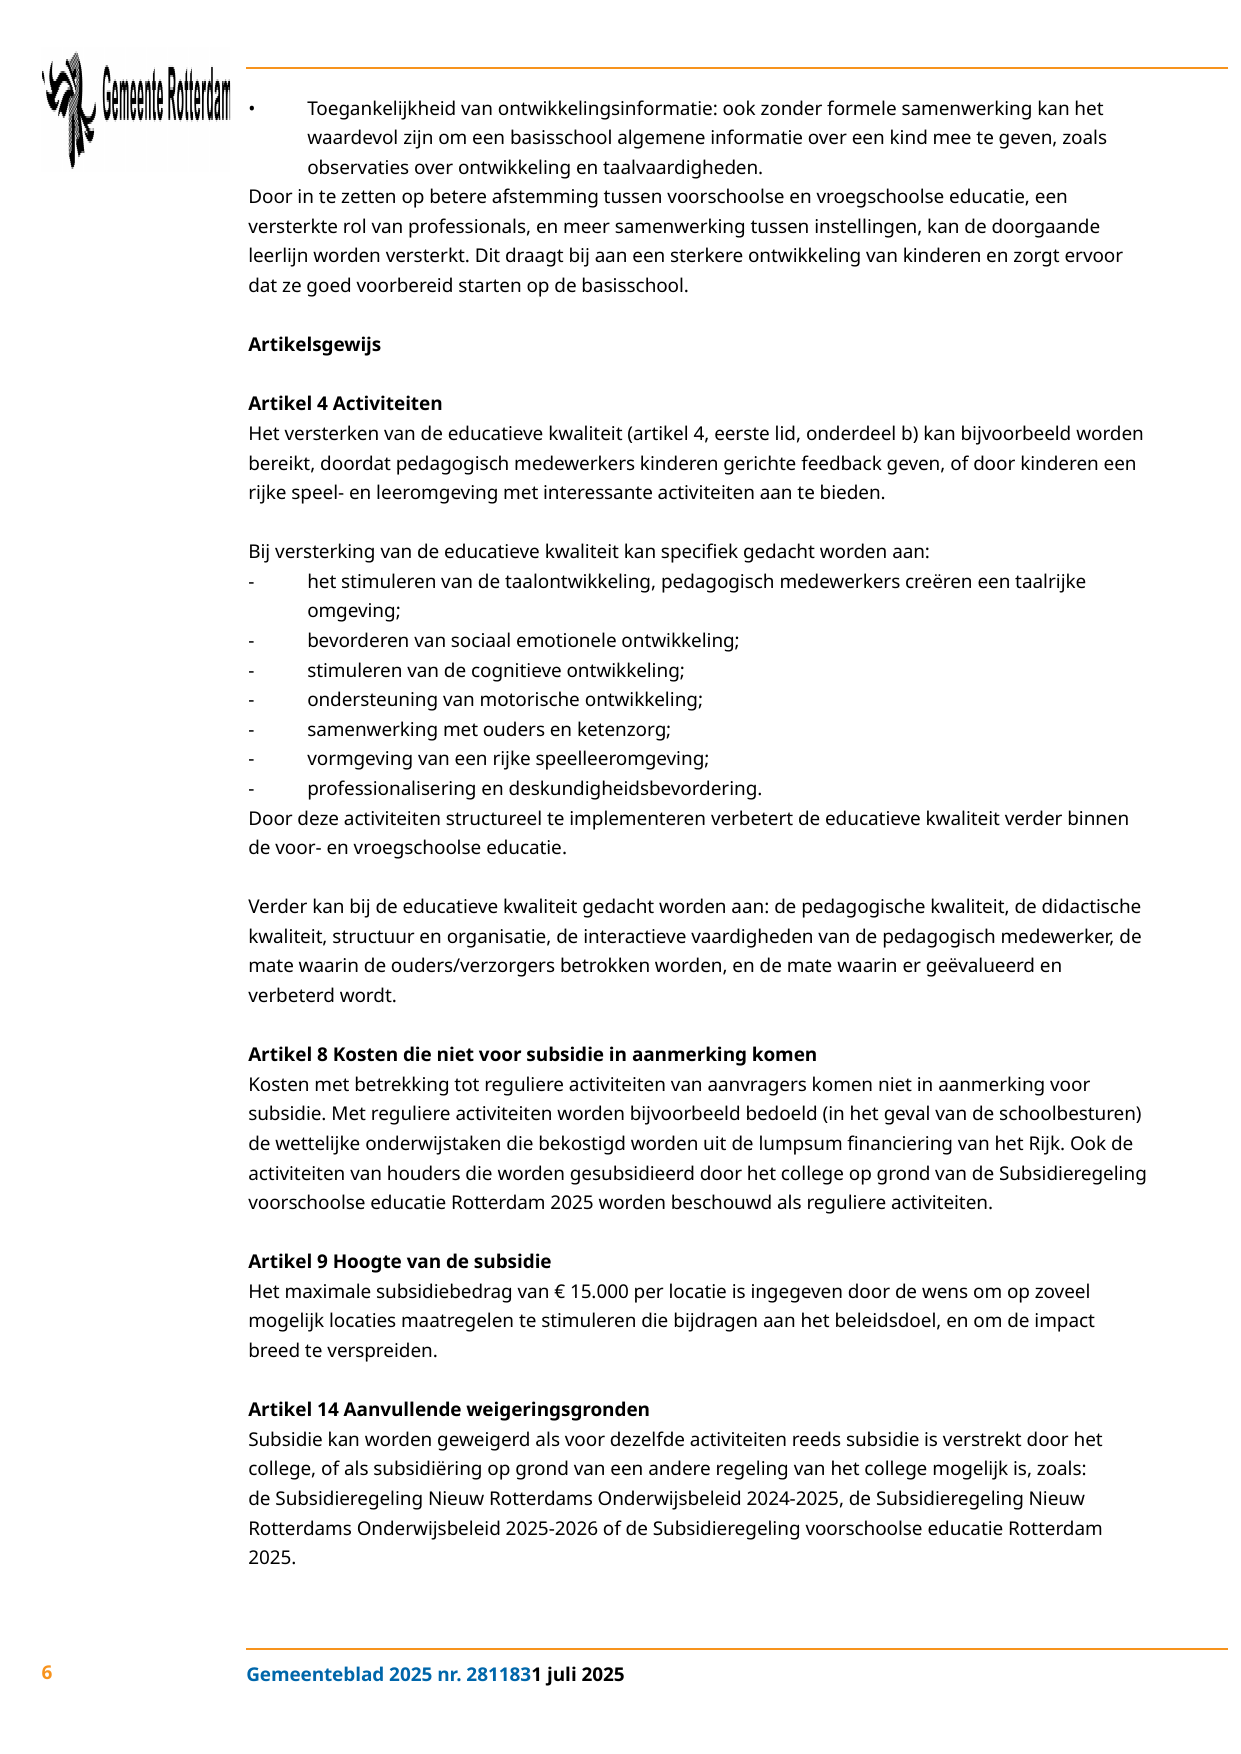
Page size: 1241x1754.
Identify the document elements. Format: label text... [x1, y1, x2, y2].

text Subsidie kan worden geweigerd als voor dezelfde activiteiten reeds subsidie is verstrekt door het college, of als subsidiëring op grond van een andere regeling van het college mogelijk is, zoals: [248, 1426, 1152, 1481]
list professionalisering en deskundigheidsbevordering. [248, 775, 1152, 801]
list het stimuleren van de taalontwikkeling, pedagogisch medewerkers creëren een taalrijke omgeving; [248, 568, 1152, 623]
text Door deze activiteiten structureel te implementeren verbetert de educatieve kwaliteit verder binnen de voor- en vroegschoolse educatie. [248, 805, 1152, 860]
list vormgeving van een rijke speelleeromgeving; [248, 746, 1152, 771]
text Artikelsgewijs [248, 331, 1152, 357]
text Door in te zetten op betere afstemming tussen voorschoolse en vroegschoolse educatie, een versterkte rol van professionals, en meer samenwerking tussen instellingen, kan de doorgaande leerlijn worden versterkt. Dit draagt bij aan een sterkere ontwikkeling van kinderen en zorgt ervoor dat ze goed voorbereid starten op de basisschool. [248, 183, 1152, 298]
text Verder kan bij de educatieve kwaliteit gedacht worden aan: de pedagogische kwaliteit, de didactische kwaliteit, structuur en organisatie, de interactieve vaardigheden van de pedagogisch medewerker, de mate waarin de ouders/verzorgers betrokken worden, en de mate waarin er geëvalueerd en verbeterd wordt. [248, 893, 1152, 1008]
list ondersteuning van motorische ontwikkeling; [248, 686, 1152, 712]
list bevorderen van sociaal emotionele ontwikkeling; [248, 627, 1152, 653]
text Het versterken van de educatieve kwaliteit (artikel 4, eerste lid, onderdeel b) kan bijvoorbeeld worden bereikt, doordat pedagogisch medewerkers kinderen gerichte feedback geven, of door kinderen een rijke speel- en leeromgeving met interessante activiteiten aan te bieden. [248, 420, 1152, 505]
text Het maximale subsidiebedrag van € 15.000 per locatie is ingegeven door de wens om op zoveel mogelijk locaties maatregelen te stimuleren die bijdragen aan het beleidsdoel, en om de impact breed te verspreiden. [248, 1278, 1152, 1363]
picture [41, 47, 231, 172]
text Bij versterking van de educatieve kwaliteit kan specifiek gedacht worden aan: [248, 538, 1152, 564]
list stimuleren van de cognitieve ontwikkeling; [248, 657, 1152, 683]
text Artikel 4 Activiteiten [248, 391, 1152, 416]
text Kosten met betrekking tot reguliere activiteiten van aanvragers komen niet in aanmerking voor subsidie. Met reguliere activiteiten worden bijvoorbeeld bedoeld (in het geval van de schoolbesturen) de wettelijke onderwijstaken die bekostigd worden uit de lumpsum financiering van het Rijk. Ook de activiteiten van houders die worden gesubsidieerd door het college op grond van de Subsidieregeling voorschoolse educatie Rotterdam 2025 worden beschouwd als reguliere activiteiten. [248, 1071, 1152, 1215]
text de Subsidieregeling Nieuw Rotterdams Onderwijsbeleid 2024-2025, de Subsidieregeling Nieuw Rotterdams Onderwijsbeleid 2025-2026 of de Subsidieregeling voorschoolse educatie Rotterdam 2025. [248, 1485, 1152, 1570]
text Artikel 8 Kosten die niet voor subsidie in aanmerking komen [248, 1041, 1152, 1067]
text Artikel 9 Hoogte van de subsidie [248, 1248, 1152, 1274]
list Toegankelijkheid van ontwikkelingsinformatie: ook zonder formele samenwerking kan het waardevol zijn om een basisschool algemene informatie over een kind mee te geven, zoals observaties over ontwikkeling en taalvaardigheden. [248, 95, 1152, 180]
text Artikel 14 Aanvullende weigeringsgronden [248, 1396, 1152, 1422]
list samenwerking met ouders en ketenzorg; [248, 716, 1152, 742]
